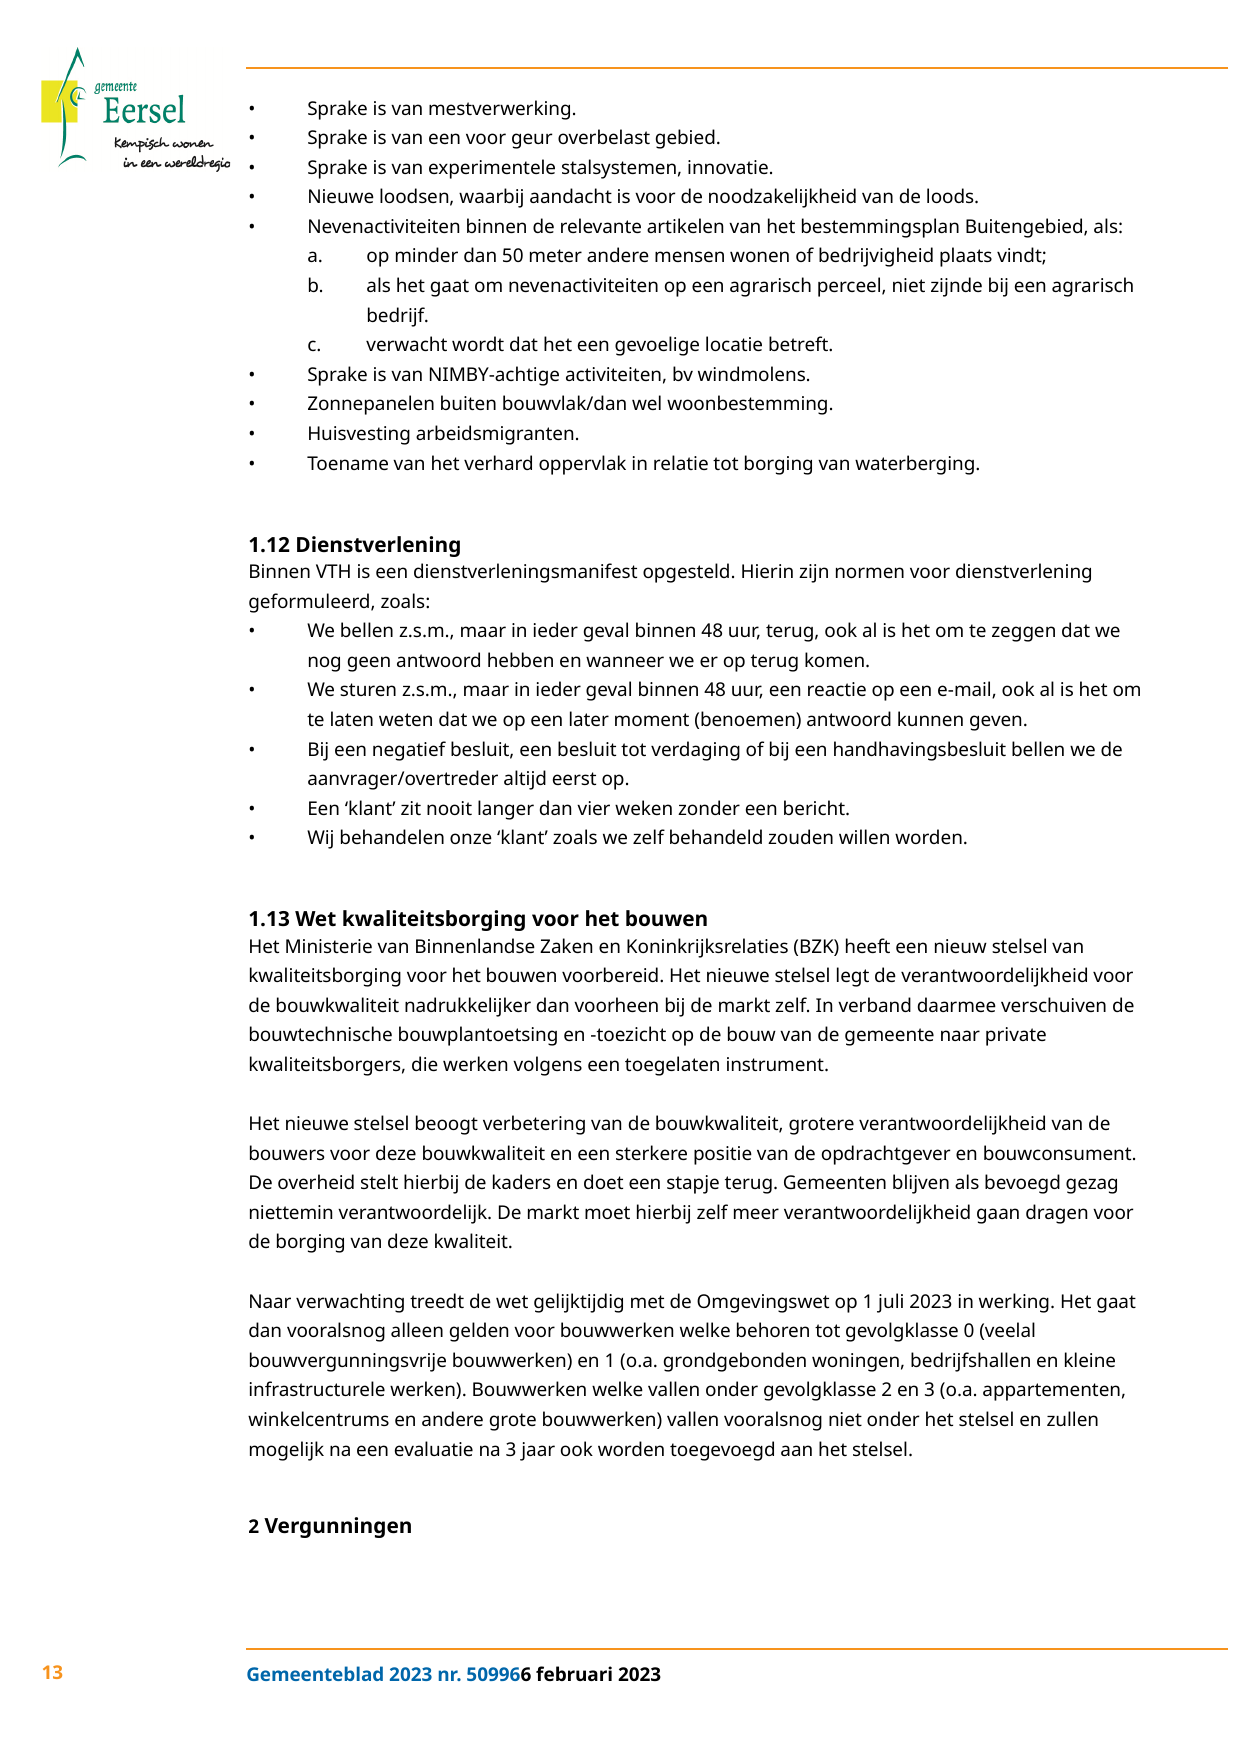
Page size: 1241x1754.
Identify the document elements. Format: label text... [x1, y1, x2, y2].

list Toename van het verhard oppervlak in relatie tot borging van waterberging. [248, 450, 1152, 476]
list verwacht wordt dat het een gevoelige locatie betreft. [307, 331, 1152, 357]
list Huisvesting arbeidsmigranten. [248, 420, 1152, 446]
list We bellen z.s.m., maar in ieder geval binnen 48 uur, terug, ook al is het om te zeggen dat we nog geen antwoord hebben en wanneer we er op terug komen. [248, 617, 1152, 673]
list Sprake is van mestverwerking. [248, 95, 1152, 121]
list Bij een negatief besluit, een besluit tot verdaging of bij een handhavingsbesluit bellen we de aanvrager/overtreder altijd eerst op. [248, 736, 1152, 791]
list Sprake is van een voor geur overbelast gebied. [248, 124, 1152, 150]
list Sprake is van NIMBY-achtige activiteiten, bv windmolens. [248, 361, 1152, 387]
list Zonnepanelen buiten bouwvlak/dan wel woonbestemming. [248, 391, 1152, 416]
text Binnen VTH is een dienstverleningsmanifest opgesteld. Hierin zijn normen voor dienstverlening geformuleerd, zoals: [248, 558, 1152, 613]
text 2 Vergunningen [248, 1511, 1152, 1539]
list Nevenactiviteiten binnen de relevante artikelen van het bestemmingsplan Buitengebied, als: [248, 213, 1152, 239]
list Sprake is van experimentele stalsystemen, innovatie. [248, 154, 1152, 180]
text Naar verwachting treedt de wet gelijktijdig met de Omgevingswet op 1 juli 2023 in werking. Het gaat dan vooralsnog alleen gelden voor bouwwerken welke behoren tot gevolgklasse 0 (veelal bouwvergunningsvrije bouwwerken) en 1 (o.a. grondgebonden woningen, bedrijfshallen en kleine infrastructurele werken). Bouwwerken welke vallen onder gevolgklasse 2 en 3 (o.a. appartementen, winkelcentrums en andere grote bouwwerken) vallen vooralsnog niet onder het stelsel en zullen mogelijk na een evaluatie na 3 jaar ook worden toegevoegd aan het stelsel. [248, 1288, 1152, 1462]
text Het Ministerie van Binnenlandse Zaken en Koninkrijksrelaties (BZK) heeft een nieuw stelsel van kwaliteitsborging voor het bouwen voorbereid. Het nieuwe stelsel legt de verantwoordelijkheid voor de bouwkwaliteit nadrukkelijker dan voorheen bij de markt zelf. In verband daarmee verschuiven de bouwtechnische bouwplantoetsing en -toezicht op de bouw van de gemeente naar private kwaliteitsborgers, die werken volgens een toegelaten instrument. [248, 933, 1152, 1077]
list We sturen z.s.m., maar in ieder geval binnen 48 uur, een reactie op een e-mail, ook al is het om te laten weten dat we op een later moment (benoemen) antwoord kunnen geven. [248, 677, 1152, 732]
text 1.13 Wet kwaliteitsborging voor het bouwen [248, 904, 1152, 933]
picture [41, 47, 231, 172]
list Nieuwe loodsen, waarbij aandacht is voor de noodzakelijkheid van de loods. [248, 183, 1152, 209]
list Een ‘klant’ zit nooit langer dan vier weken zonder een bericht. [248, 795, 1152, 821]
list als het gaat om nevenactiviteiten op een agrarisch perceel, niet zijnde bij een agrarisch bedrijf. [307, 272, 1152, 328]
list Wij behandelen onze ‘klant’ zoals we zelf behandeld zouden willen worden. [248, 824, 1152, 850]
text 1.12 Dienstverlening [248, 530, 1152, 558]
text Het nieuwe stelsel beoogt verbetering van de bouwkwaliteit, grotere verantwoordelijkheid van de bouwers voor deze bouwkwaliteit en een sterkere positie van de opdrachtgever en bouwconsument. De overheid stelt hierbij de kaders en doet een stapje terug. Gemeenten blijven als bevoegd gezag niettemin verantwoordelijk. De markt moet hierbij zelf meer verantwoordelijkheid gaan dragen voor de borging van deze kwaliteit. [248, 1110, 1152, 1254]
list op minder dan 50 meter andere mensen wonen of bedrijvigheid plaats vindt; [307, 243, 1152, 268]
